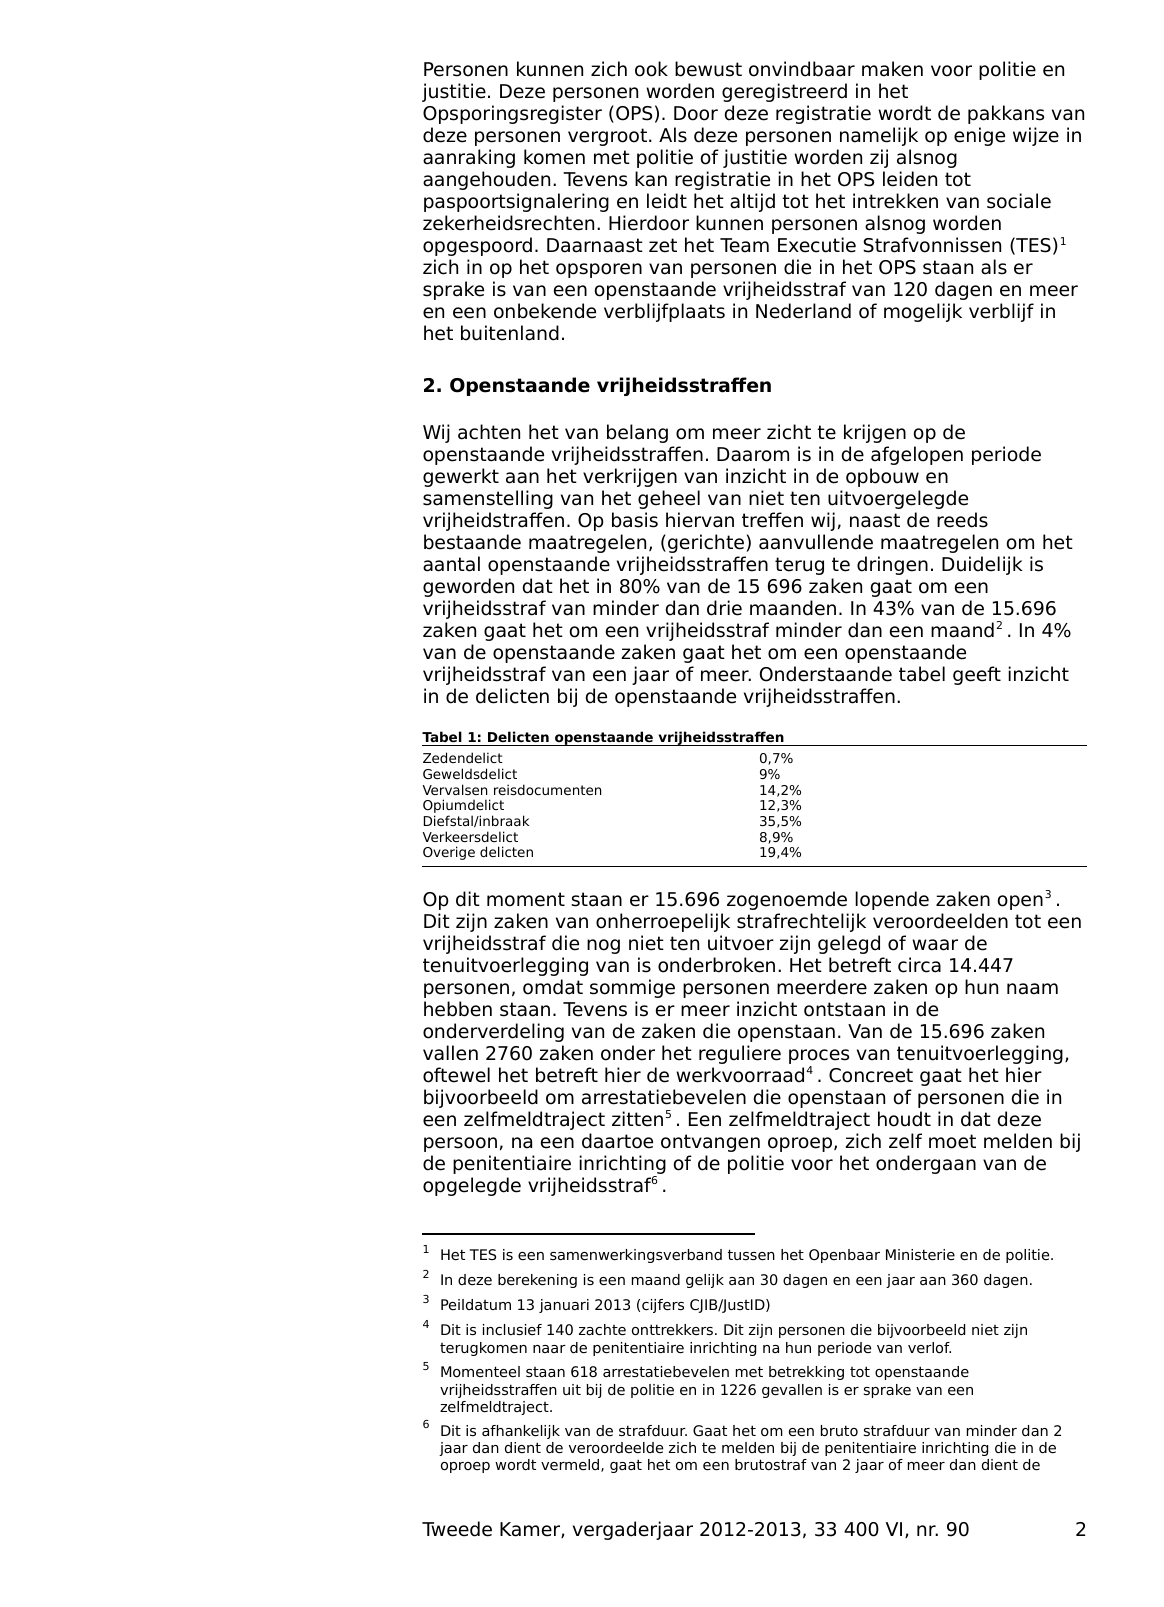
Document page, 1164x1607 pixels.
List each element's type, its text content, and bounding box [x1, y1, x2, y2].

table_cell 14,2% [753, 782, 1087, 798]
table_cell Vervalsen reisdocumenten [422, 782, 753, 798]
text Het TES is een samenwerkingsverband tussen het Openbaar Ministerie en de politie. [422, 1243, 1087, 1265]
text Dit is afhankelijk van de strafduur. Gaat het om een bruto strafduur van minder dan 2 jaar dan dient de veroordeelde zich te melden bij de penitentiaire inrichting die in de oproep wordt vermeld, gaat het om een brutostraf van 2 jaar of meer dan dient de [422, 1418, 1087, 1474]
table_cell Diefstal/inbraak [422, 814, 753, 829]
table_cell 35,5% [753, 814, 1087, 829]
table_cell 9% [753, 767, 1087, 782]
table_cell 12,3% [753, 798, 1087, 814]
table_cell Verkeersdelict [422, 830, 753, 845]
text In deze berekening is een maand gelijk aan 30 dagen en een jaar aan 360 dagen. [422, 1268, 1087, 1290]
text Personen kunnen zich ook bewust onvindbaar maken voor politie en justitie. Deze personen worden geregistreerd in het Opsporingsregister (OPS). Door deze registratie wordt de pakkans van deze personen vergroot. Als deze personen namelijk op enige wijze in aanraking komen met politie of justitie worden zij alsnog aangehouden. Tevens kan registratie in het OPS leiden tot paspoortsignalering en leidt het altijd tot het intrekken van sociale zekerheidsrechten. Hierdoor kunnen personen alsnog worden opgespoord. Daarnaast zet het Team Executie Strafvonnissen (TES) zich in op het opsporen van personen die in het OPS staan als er sprake is van een openstaande vrijheidsstraf van 120 dagen en meer en een onbekende verblijfplaats in Nederland of mogelijk verblijf in het buitenland. [422, 59, 1087, 345]
table_cell Zedendelict [422, 746, 753, 767]
subtitle 2. Openstaande vrijheidsstraffen [422, 375, 1087, 397]
text Peildatum 13 januari 2013 (cijfers CJIB/JustID) [422, 1293, 1087, 1315]
text Dit is inclusief 140 zachte onttrekkers. Dit zijn personen die bijvoorbeeld niet zijn terugkomen naar de penitentiaire inrichting na hun periode van verlof. [422, 1318, 1087, 1357]
table_cell Geweldsdelict [422, 767, 753, 782]
table_cell Opiumdelict [422, 798, 753, 814]
table_cell 0,7% [753, 746, 1087, 767]
table_cell Overige delicten [422, 845, 753, 866]
text Wij achten het van belang om meer zicht te krijgen op de openstaande vrijheidsstraffen. Daarom is in de afgelopen periode gewerkt aan het verkrijgen van inzicht in de opbouw en samenstelling van het geheel van niet ten uitvoergelegde vrijheidstraffen. Op basis hiervan treffen wij, naast de reeds bestaande maatregelen, (gerichte) aanvullende maatregelen om het aantal openstaande vrijheidsstraffen terug te dringen. Duidelijk is geworden dat het in 80% van de 15 696 zaken gaat om een vrijheidsstraf van minder dan drie maanden. In 43% van de 15.696 zaken gaat het om een vrijheidsstraf minder dan een maand. In 4% van de openstaande zaken gaat het om een openstaande vrijheidsstraf van een jaar of meer. Onderstaande tabel geeft inzicht in de delicten bij de openstaande vrijheidsstraffen. [422, 422, 1087, 707]
text Momenteel staan 618 arrestatiebevelen met betrekking tot openstaande vrijheidsstraffen uit bij de politie en in 1226 gevallen is er sprake van een zelfmeldtraject. [422, 1360, 1087, 1416]
table_cell 8,9% [753, 830, 1087, 845]
table_header Tabel 1: Delicten openstaande vrijheidsstraffen [422, 729, 1087, 745]
table_cell 19,4% [753, 845, 1087, 866]
text Op dit moment staan er 15.696 zogenoemde lopende zaken open. Dit zijn zaken van onherroepelijk strafrechtelijk veroordeelden tot een vrijheidsstraf die nog niet ten uitvoer zijn gelegd of waar de tenuitvoerlegging van is onderbroken. Het betreft circa 14.447 personen, omdat sommige personen meerdere zaken op hun naam hebben staan. Tevens is er meer inzicht ontstaan in de onderverdeling van de zaken die openstaan. Van de 15.696 zaken vallen 2760 zaken onder het reguliere proces van tenuitvoerlegging, oftewel het betreft hier de werkvoorraad. Concreet gaat het hier bijvoorbeeld om arrestatiebevelen die openstaan of personen die in een zelfmeldtraject zitten. Een zelfmeldtraject houdt in dat deze persoon, na een daartoe ontvangen oproep, zich zelf moet melden bij de penitentiaire inrichting of de politie voor het ondergaan van de opgelegde vrijheidsstraf. [422, 889, 1087, 1197]
